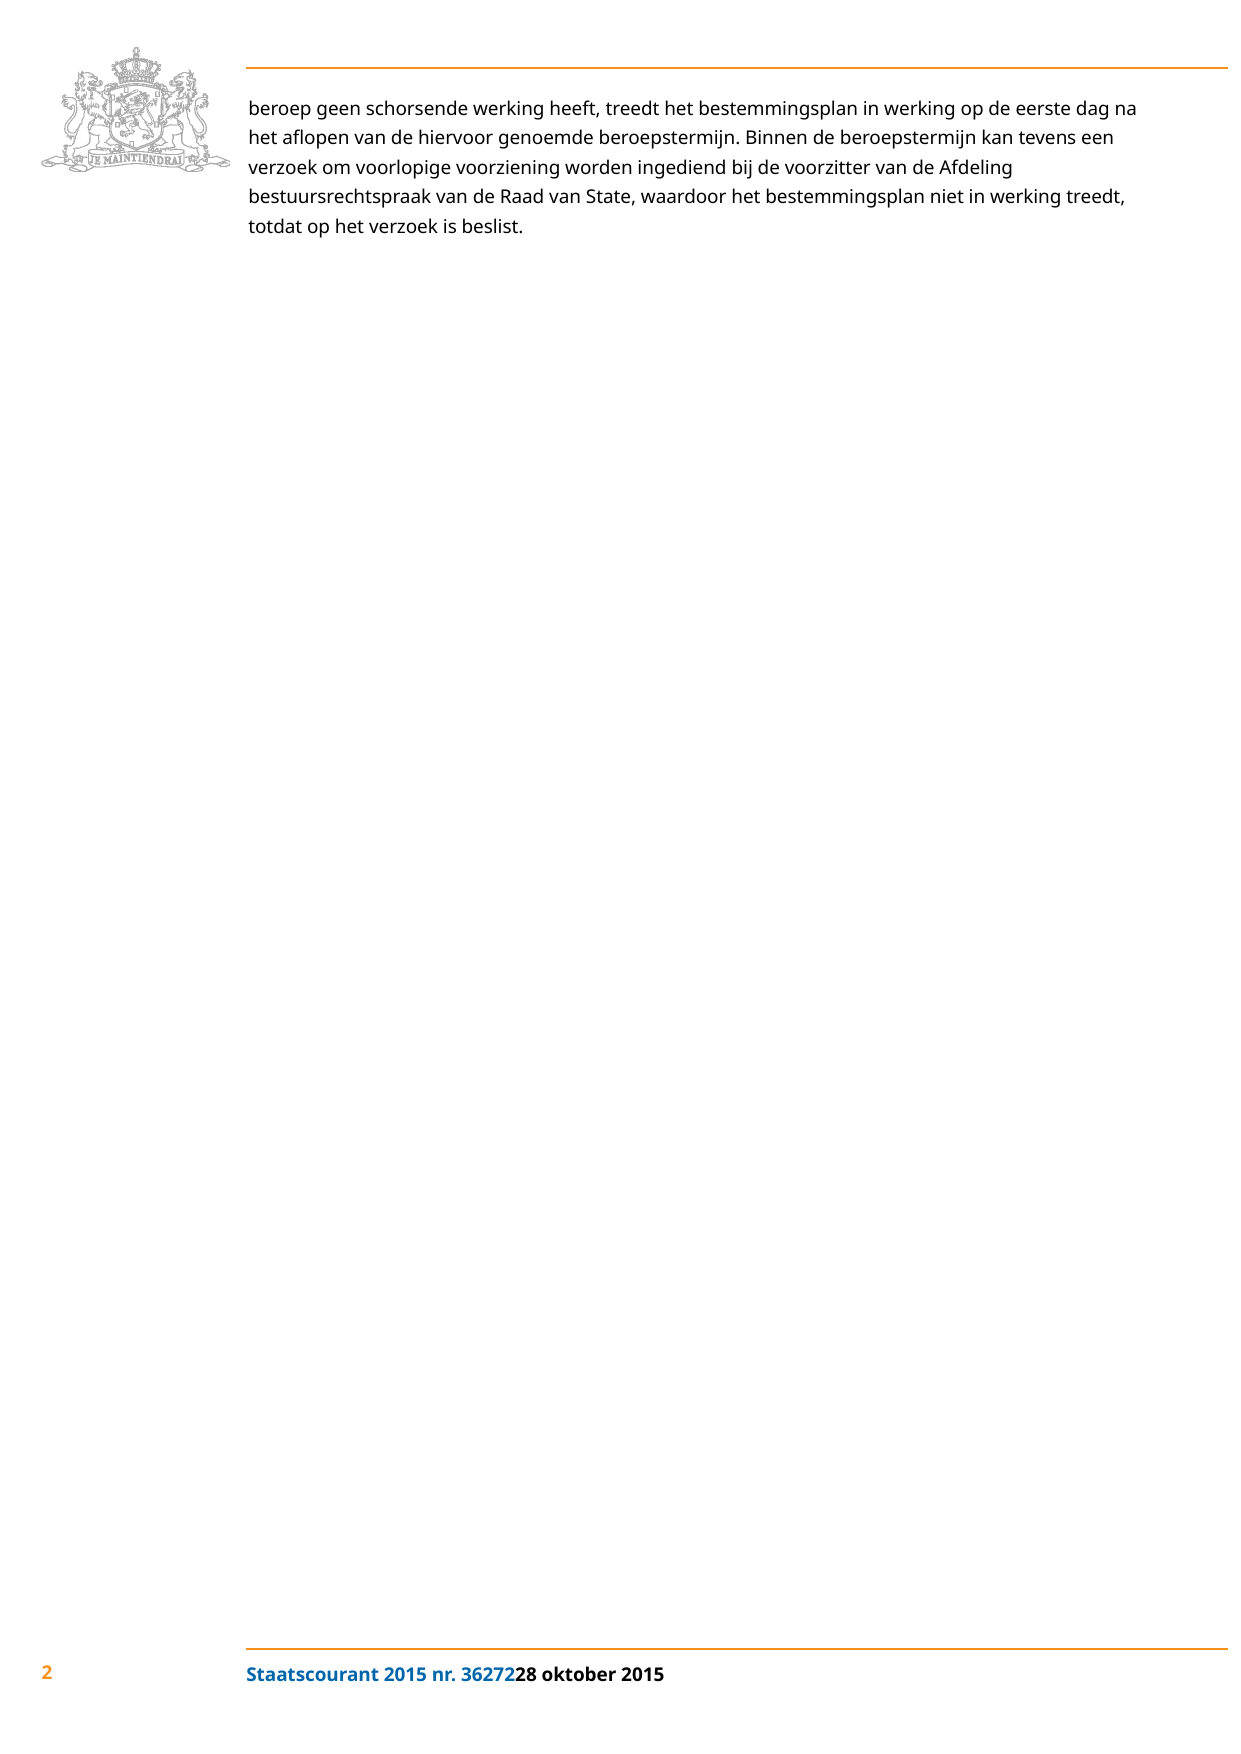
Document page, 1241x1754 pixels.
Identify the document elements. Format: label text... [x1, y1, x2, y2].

text beroep geen schorsende werking heeft, treedt het bestemmingsplan in werking op de eerste dag na het aflopen van de hiervoor genoemde beroepstermijn. Binnen de beroepstermijn kan tevens een verzoek om voorlopige voorziening worden ingediend bij de voorzitter van de Afdeling bestuursrechtspraak van de Raad van State, waardoor het bestemmingsplan niet in werking treedt, totdat op het verzoek is beslist. [248, 95, 1152, 239]
picture [41, 47, 231, 172]
